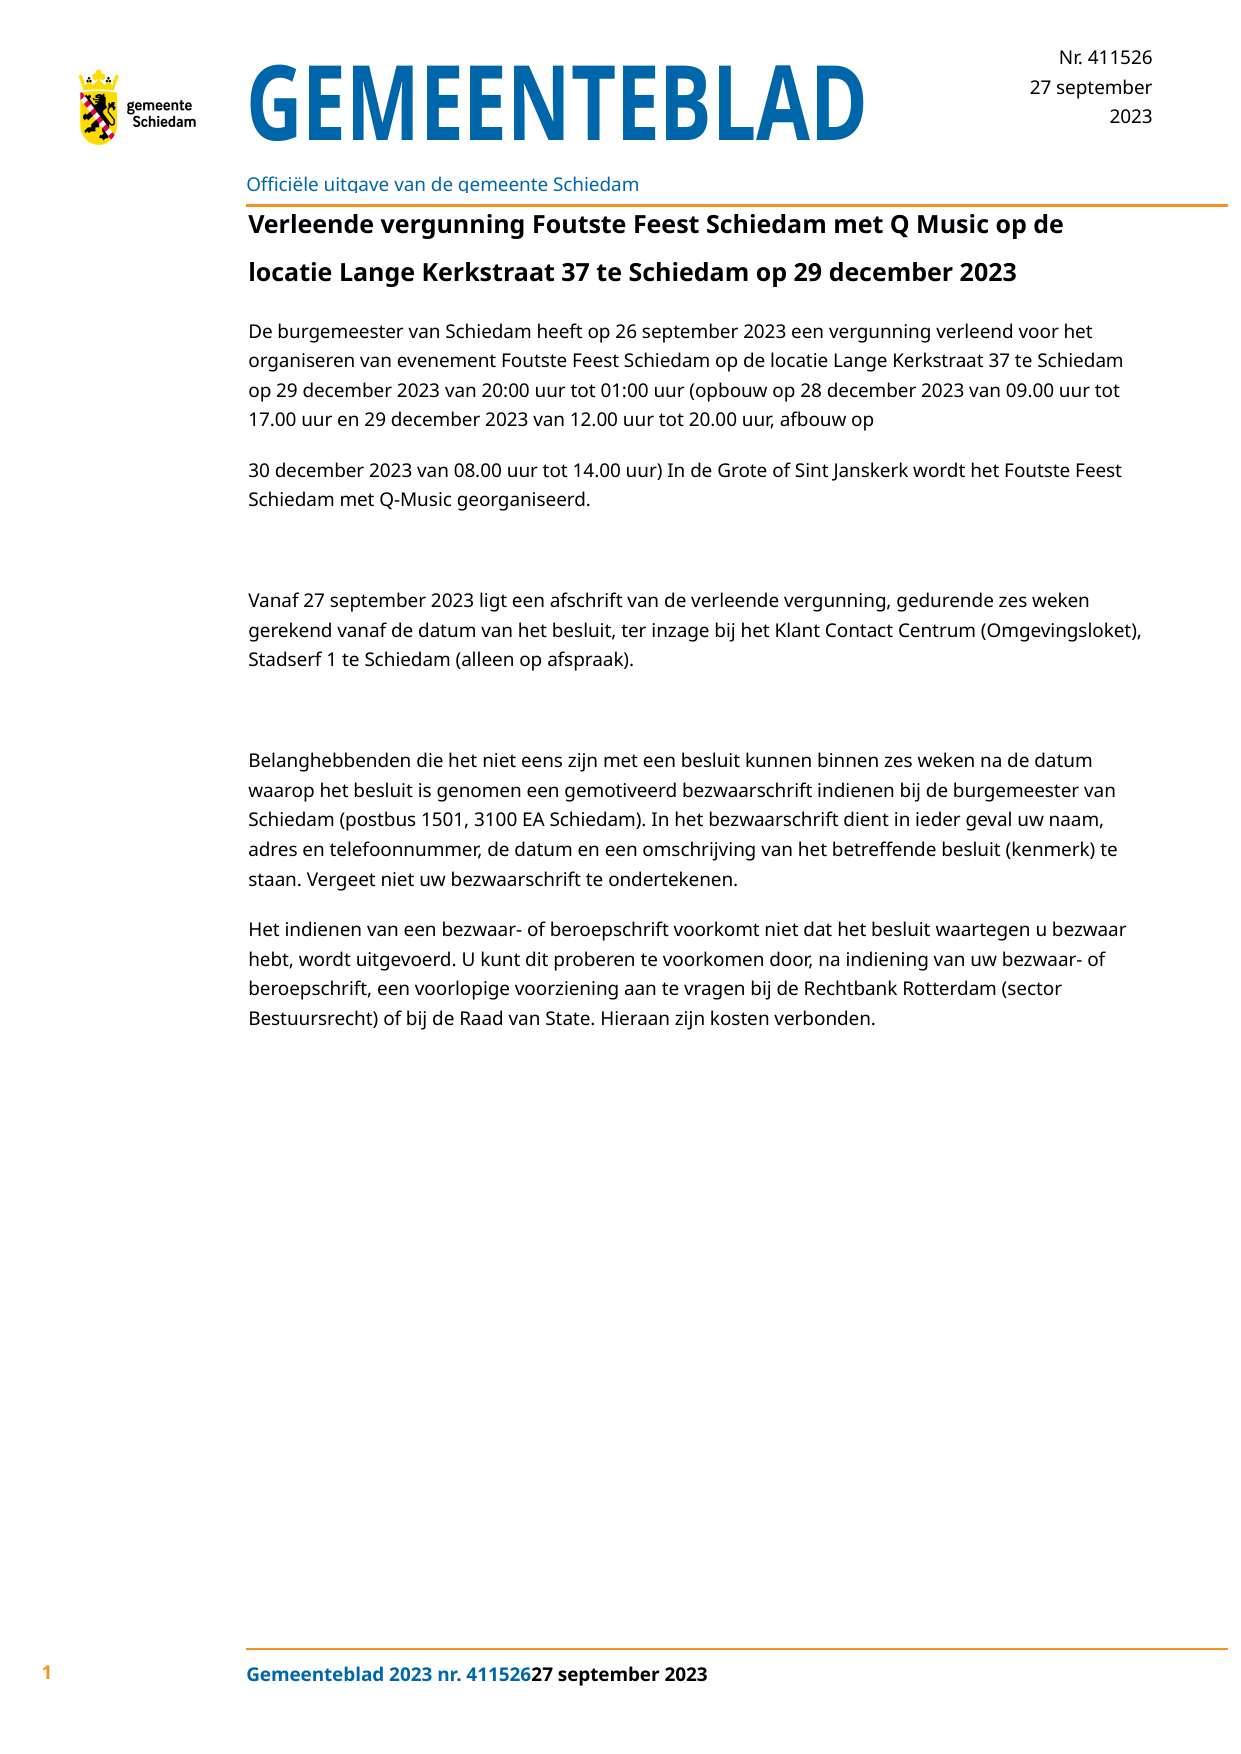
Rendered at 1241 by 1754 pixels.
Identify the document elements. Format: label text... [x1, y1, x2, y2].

text Het indienen van een bezwaar- of beroepschrift voorkomt niet dat het besluit waartegen u bezwaar hebt, wordt uitgevoerd. U kunt dit proberen te voorkomen door, na indiening van uw bezwaar- of beroepschrift, een voorlopige voorziening aan te vragen bij de Rechtbank Rotterdam (sector Bestuursrecht) of bij de Raad van State. Hieraan zijn kosten verbonden. [248, 916, 1152, 1031]
picture [41, 47, 231, 172]
text Belanghebbenden die het niet eens zijn met een besluit kunnen binnen zes weken na de datum waarop het besluit is genomen een gemotiveerd bezwaarschrift indienen bij de burgemeester van Schiedam (postbus 1501, 3100 EA Schiedam). In het bezwaarschrift dient in ieder geval uw naam, adres en telefoonnummer, de datum en een omschrijving van het betreffende besluit (kenmerk) te staan. Vergeet niet uw bezwaarschrift te ondertekenen. [248, 747, 1152, 892]
text Vanaf 27 september 2023 ligt een afschrift van de verleende vergunning, gedurende zes weken gerekend vanaf de datum van het besluit, ter inzage bij het Klant Contact Centrum (Omgevingsloket), Stadserf 1 te Schiedam (alleen op afspraak). [248, 587, 1152, 672]
text De burgemeester van Schiedam heeft op 26 september 2023 een vergunning verleend voor het organiseren van evenement Foutste Feest Schiedam op de locatie Lange Kerkstraat 37 te Schiedam op 29 december 2023 van 20:00 uur tot 01:00 uur (opbouw op 28 december 2023 van 09.00 uur tot 17.00 uur en 29 december 2023 van 12.00 uur tot 20.00 uur, afbouw op [248, 318, 1152, 432]
text 30 december 2023 van 08.00 uur tot 14.00 uur) In de Grote of Sint Janskerk wordt het Foutste Feest Schiedam met Q-Music georganiseerd. [248, 457, 1152, 512]
text Verleende vergunning Foutste Feest Schiedam met Q Music op de locatie Lange Kerkstraat 37 te Schiedam op 29 december 2023 [248, 207, 1152, 288]
